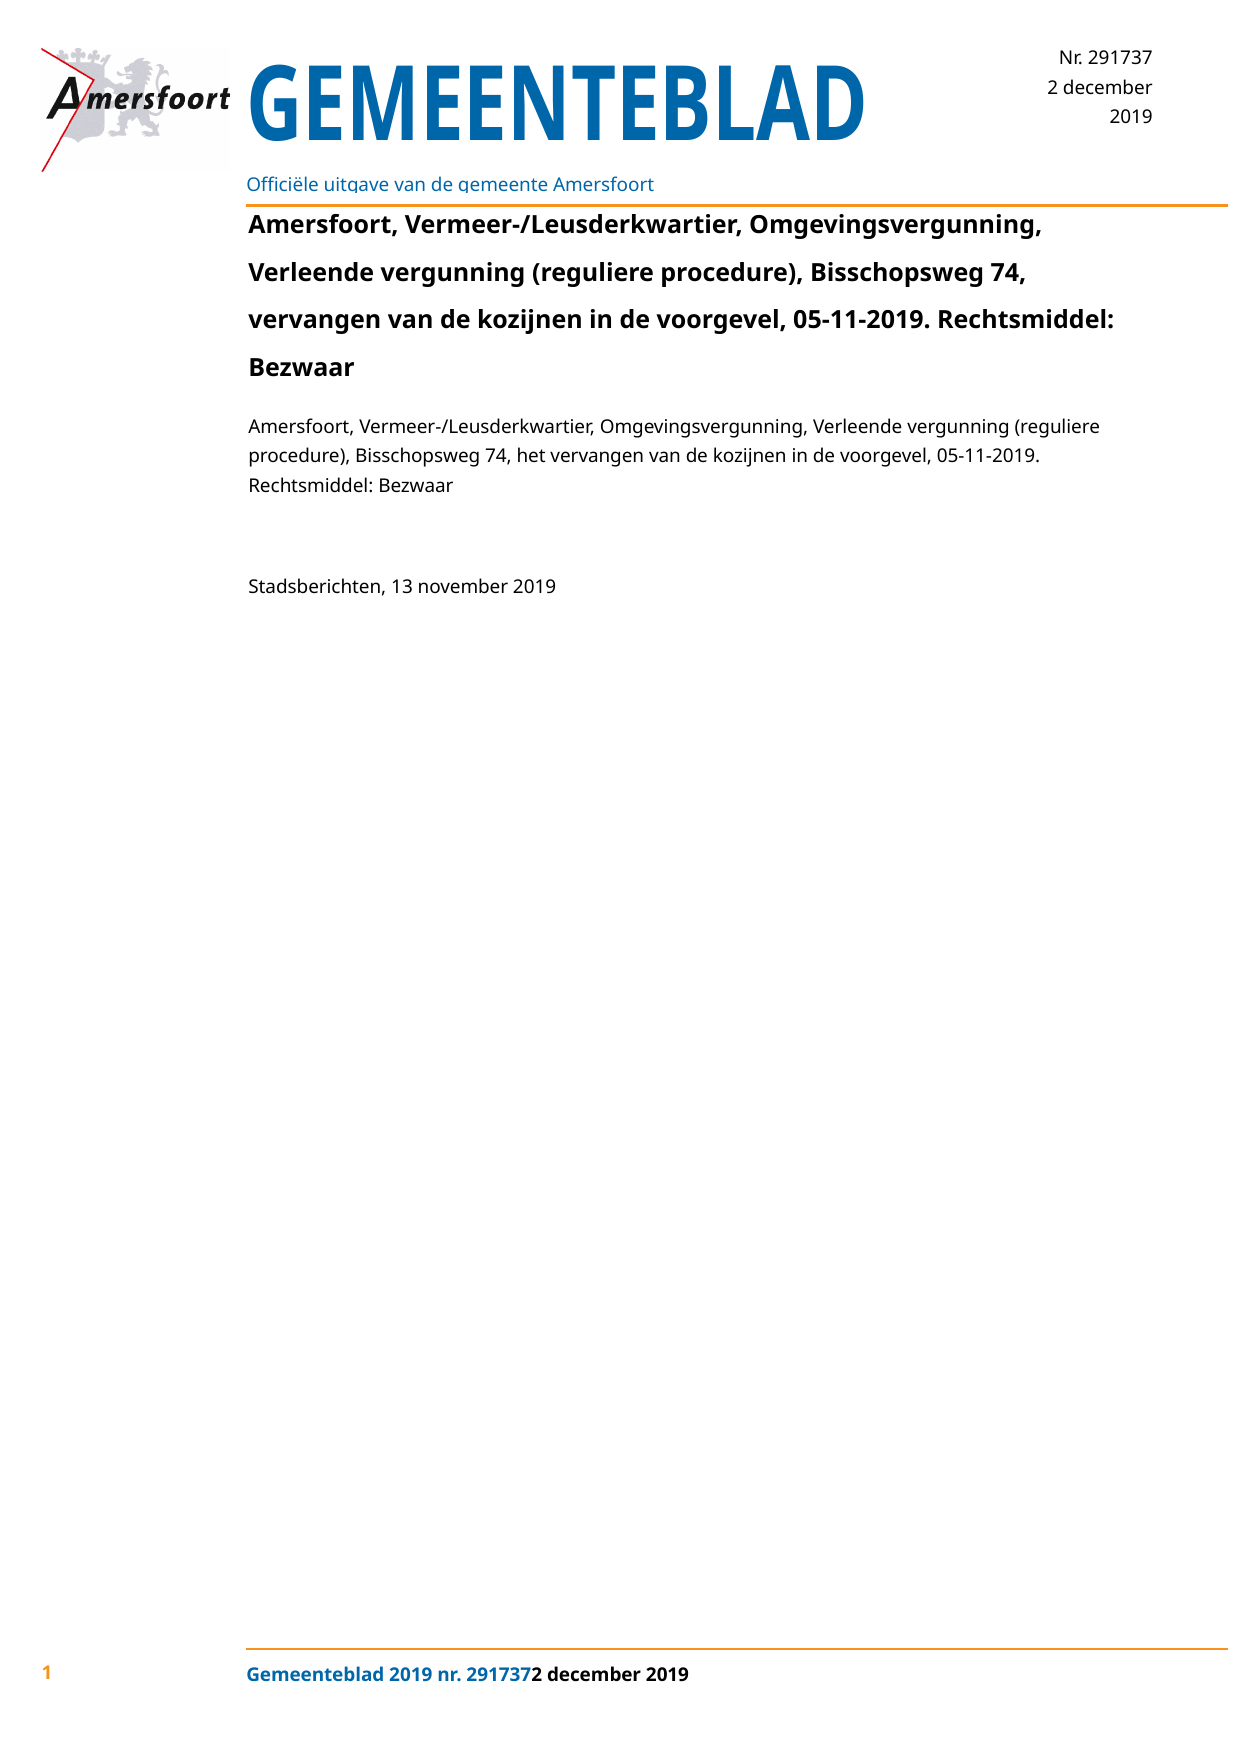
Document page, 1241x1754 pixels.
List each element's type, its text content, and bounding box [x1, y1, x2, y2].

text Amersfoort, Vermeer-/Leusderkwartier, Omgevingsvergunning, Verleende vergunning (reguliere procedure), Bisschopsweg 74, vervangen van de kozijnen in de voorgevel, 05-11-2019. Rechtsmiddel: Bezwaar [248, 207, 1152, 384]
text Stadsberichten, 13 november 2019 [248, 573, 1152, 599]
picture [41, 47, 231, 172]
text Amersfoort, Vermeer-/Leusderkwartier, Omgevingsvergunning, Verleende vergunning (reguliere procedure), Bisschopsweg 74, het vervangen van de kozijnen in de voorgevel, 05-11-2019. Rechtsmiddel: Bezwaar [248, 413, 1152, 498]
